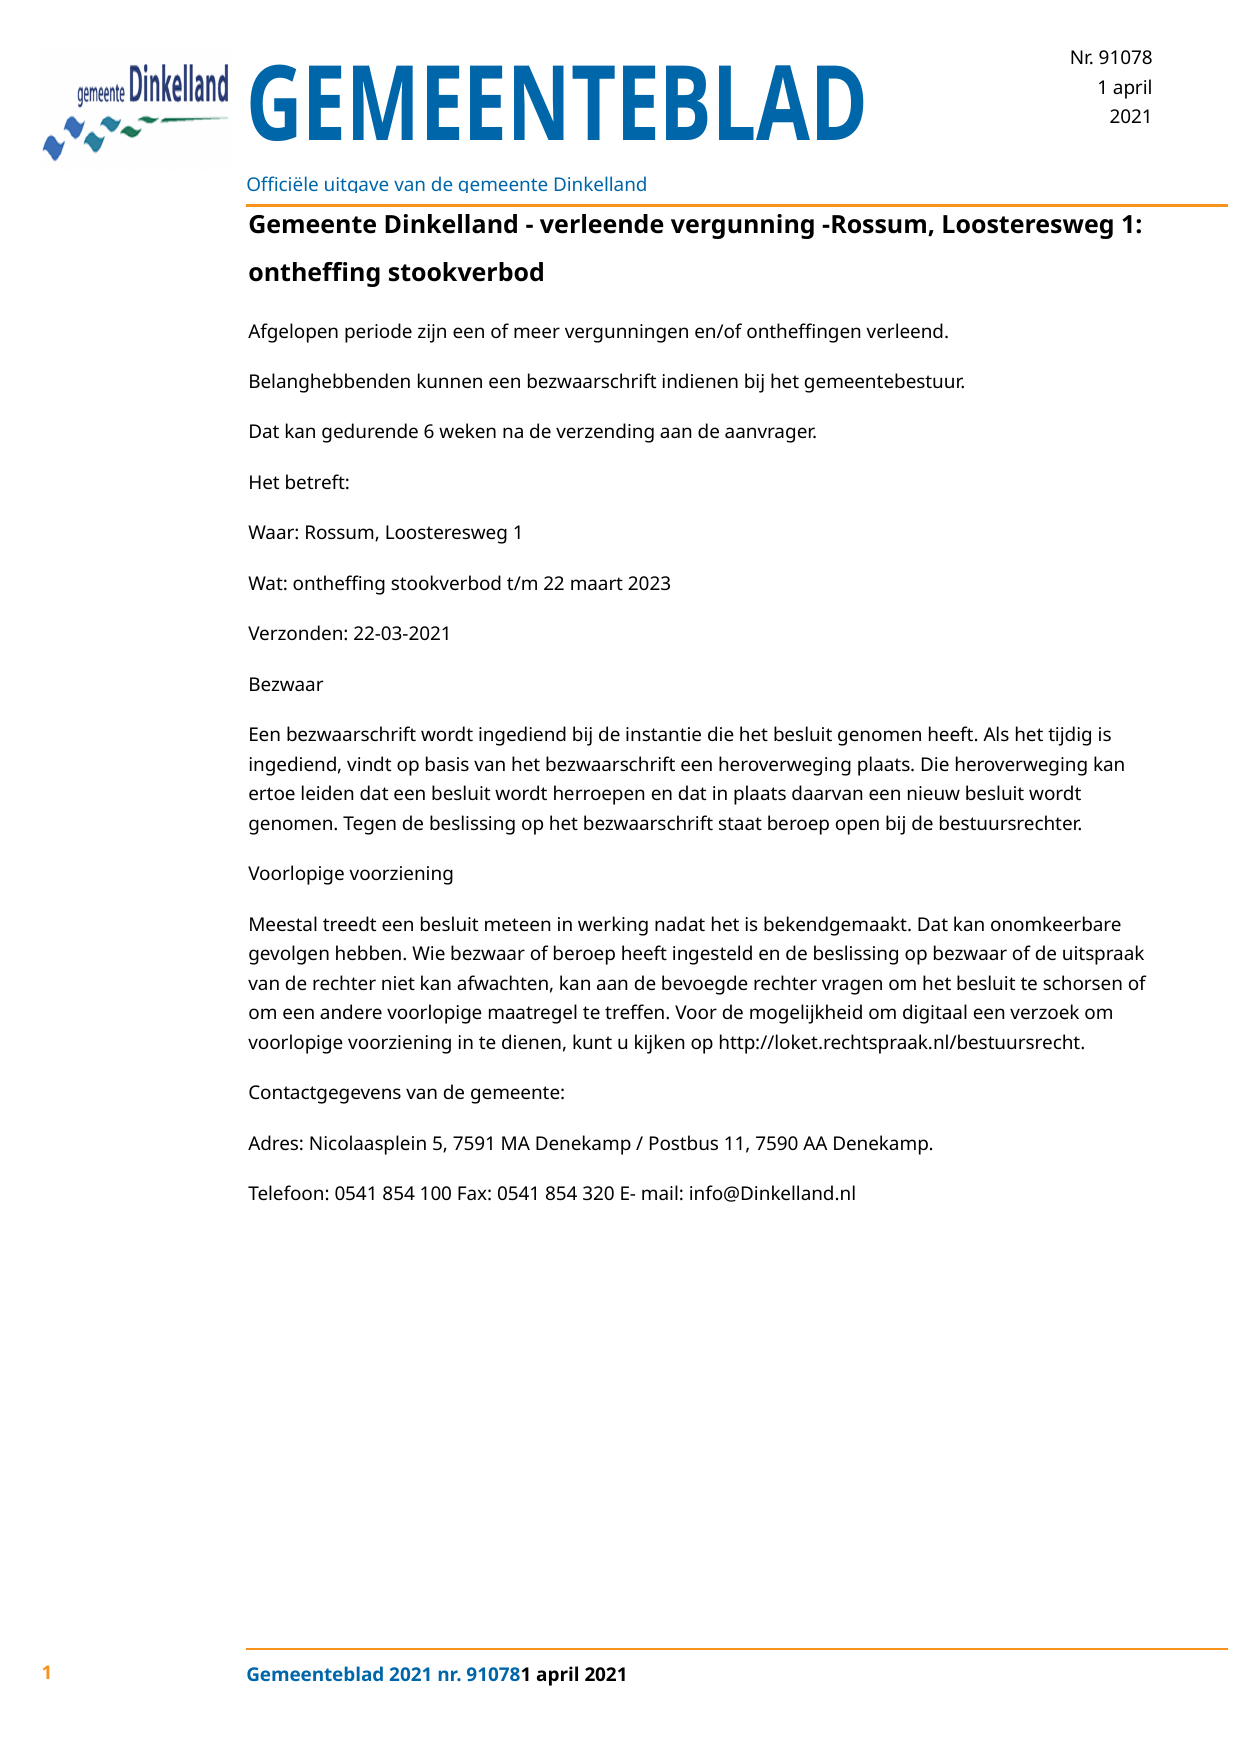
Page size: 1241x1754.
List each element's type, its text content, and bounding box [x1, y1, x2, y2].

text Meestal treedt een besluit meteen in werking nadat het is bekendgemaakt. Dat kan onomkeerbare gevolgen hebben. Wie bezwaar of beroep heeft ingesteld en de beslissing op bezwaar of de uitspraak van de rechter niet kan afwachten, kan aan de bevoegde rechter vragen om het besluit te schorsen of om een andere voorlopige maatregel te treffen. Voor de mogelijkheid om digitaal een verzoek om voorlopige voorziening in te dienen, kunt u kijken op http://loket.rechtspraak.nl/bestuursrecht. [248, 911, 1152, 1055]
text Het betreft: [248, 469, 1152, 495]
text Bezwaar [248, 671, 1152, 697]
text Voorlopige voorziening [248, 860, 1152, 886]
text Gemeente Dinkelland - verleende vergunning -Rossum, Loosteresweg 1: ontheffing stookverbod [248, 207, 1152, 288]
text Dat kan gedurende 6 weken na de verzending aan de aanvrager. [248, 419, 1152, 444]
text Afgelopen periode zijn een of meer vergunningen en/of ontheffingen verleend. [248, 318, 1152, 344]
picture [41, 47, 231, 172]
text Een bezwaarschrift wordt ingediend bij de instantie die het besluit genomen heeft. Als het tijdig is ingediend, vindt op basis van het bezwaarschrift een heroverweging plaats. Die heroverweging kan ertoe leiden dat een besluit wordt herroepen en dat in plaats daarvan een nieuw besluit wordt genomen. Tegen de beslissing op het bezwaarschrift staat beroep open bij de bestuursrechter. [248, 721, 1152, 836]
text Waar: Rossum, Loosteresweg 1 [248, 519, 1152, 545]
text Contactgegevens van de gemeente: [248, 1079, 1152, 1105]
text Wat: ontheffing stookverbod t/m 22 maart 2023 [248, 570, 1152, 596]
text Adres: Nicolaasplein 5, 7591 MA Denekamp / Postbus 11, 7590 AA Denekamp. [248, 1130, 1152, 1156]
text Belanghebbenden kunnen een bezwaarschrift indienen bij het gemeentebestuur. [248, 368, 1152, 394]
text Telefoon: 0541 854 100 Fax: 0541 854 320 E- mail: info@Dinkelland.nl [248, 1180, 1152, 1206]
text Verzonden: 22-03-2021 [248, 620, 1152, 646]
